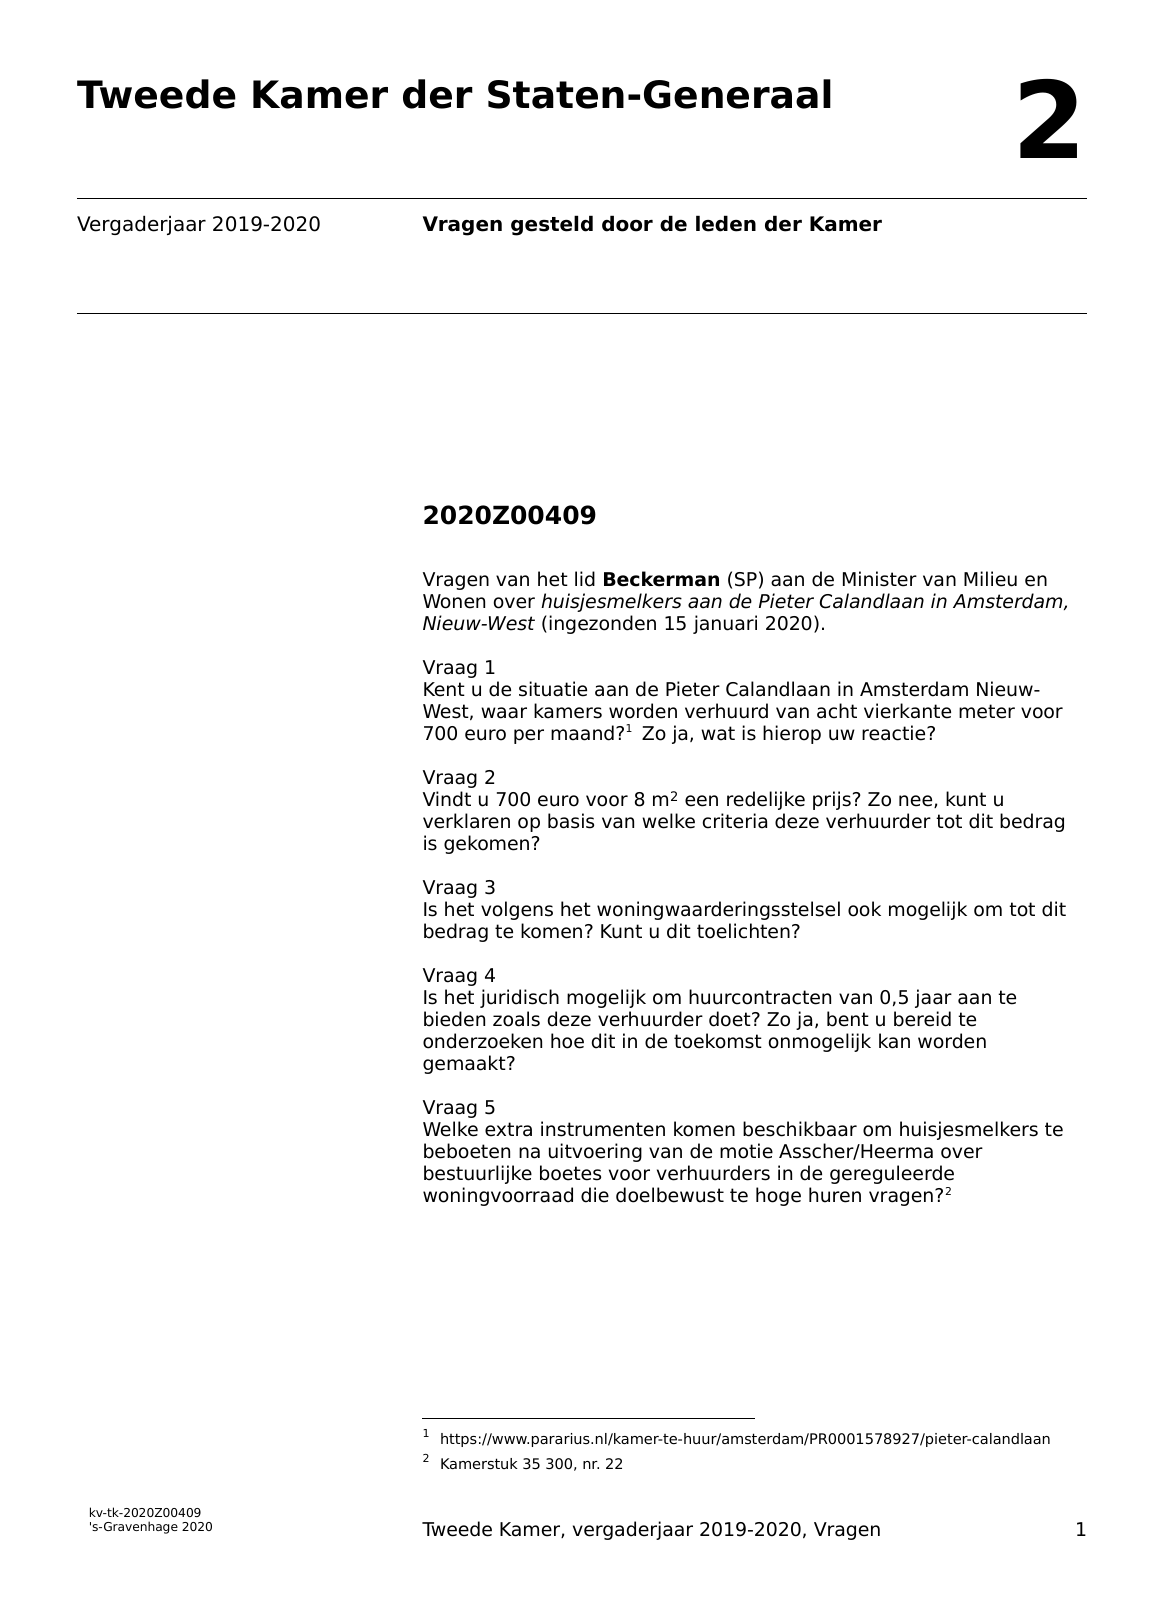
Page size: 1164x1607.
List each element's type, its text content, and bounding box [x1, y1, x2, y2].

table_header Tweede Kamer der Staten-Generaal [77, 59, 886, 198]
text kv-tk-2020Z00409 [88, 1506, 323, 1520]
text Welke extra instrumenten komen beschikbaar om huisjesmelkers te beboeten na uitvoering van de motie Asscher/Heerma over bestuurlijke boetes voor verhuurders in de gereguleerde woningvoorraad die doelbewust te hoge huren vragen? [422, 1119, 1087, 1207]
text Kent u de situatie aan de Pieter Calandlaan in Amsterdam Nieuw-West, waar kamers worden verhuurd van acht vierkante meter voor 700 euro per maand? Zo ja, wat is hierop uw reactie? [422, 679, 1087, 745]
text Vindt u 700 euro voor 8 m2 een redelijke prijs? Zo nee, kunt u verklaren op basis van welke criteria deze verhuurder tot dit bedrag is gekomen? [422, 789, 1087, 855]
table_cell Vragen gesteld door de leden der Kamer [422, 199, 1087, 313]
text 2020Z00409 [422, 501, 1087, 531]
text Is het volgens het woningwaarderingsstelsel ook mogelijk om tot dit bedrag te komen? Kunt u dit toelichten? [422, 899, 1087, 943]
text Kamerstuk 35 300, nr. 22 [422, 1452, 1087, 1474]
text Is het juridisch mogelijk om huurcontracten van 0,5 jaar aan te bieden zoals deze verhuurder doet? Zo ja, bent u bereid te onderzoeken hoe dit in de toekomst onmogelijk kan worden gemaakt? [422, 987, 1087, 1075]
table_header 2 [886, 59, 1087, 198]
text Vraag 5 [422, 1097, 1087, 1119]
text Vraag 3 [422, 877, 1087, 899]
text Vragen van het lid Beckerman (SP) aan de Minister van Milieu en Wonen over huisjesmelkers aan de Pieter Calandlaan in Amsterdam, Nieuw-West (ingezonden 15 januari 2020). [422, 569, 1087, 635]
table_cell Vergaderjaar 2019-2020 [77, 199, 422, 313]
text Vraag 2 [422, 767, 1087, 789]
text Vraag 1 [422, 657, 1087, 679]
text 's-Gravenhage 2020 [88, 1520, 323, 1534]
text Vraag 4 [422, 965, 1087, 987]
text https://www.pararius.nl/kamer-te-huur/amsterdam/PR0001578927/pieter-calandlaan [422, 1427, 1087, 1449]
